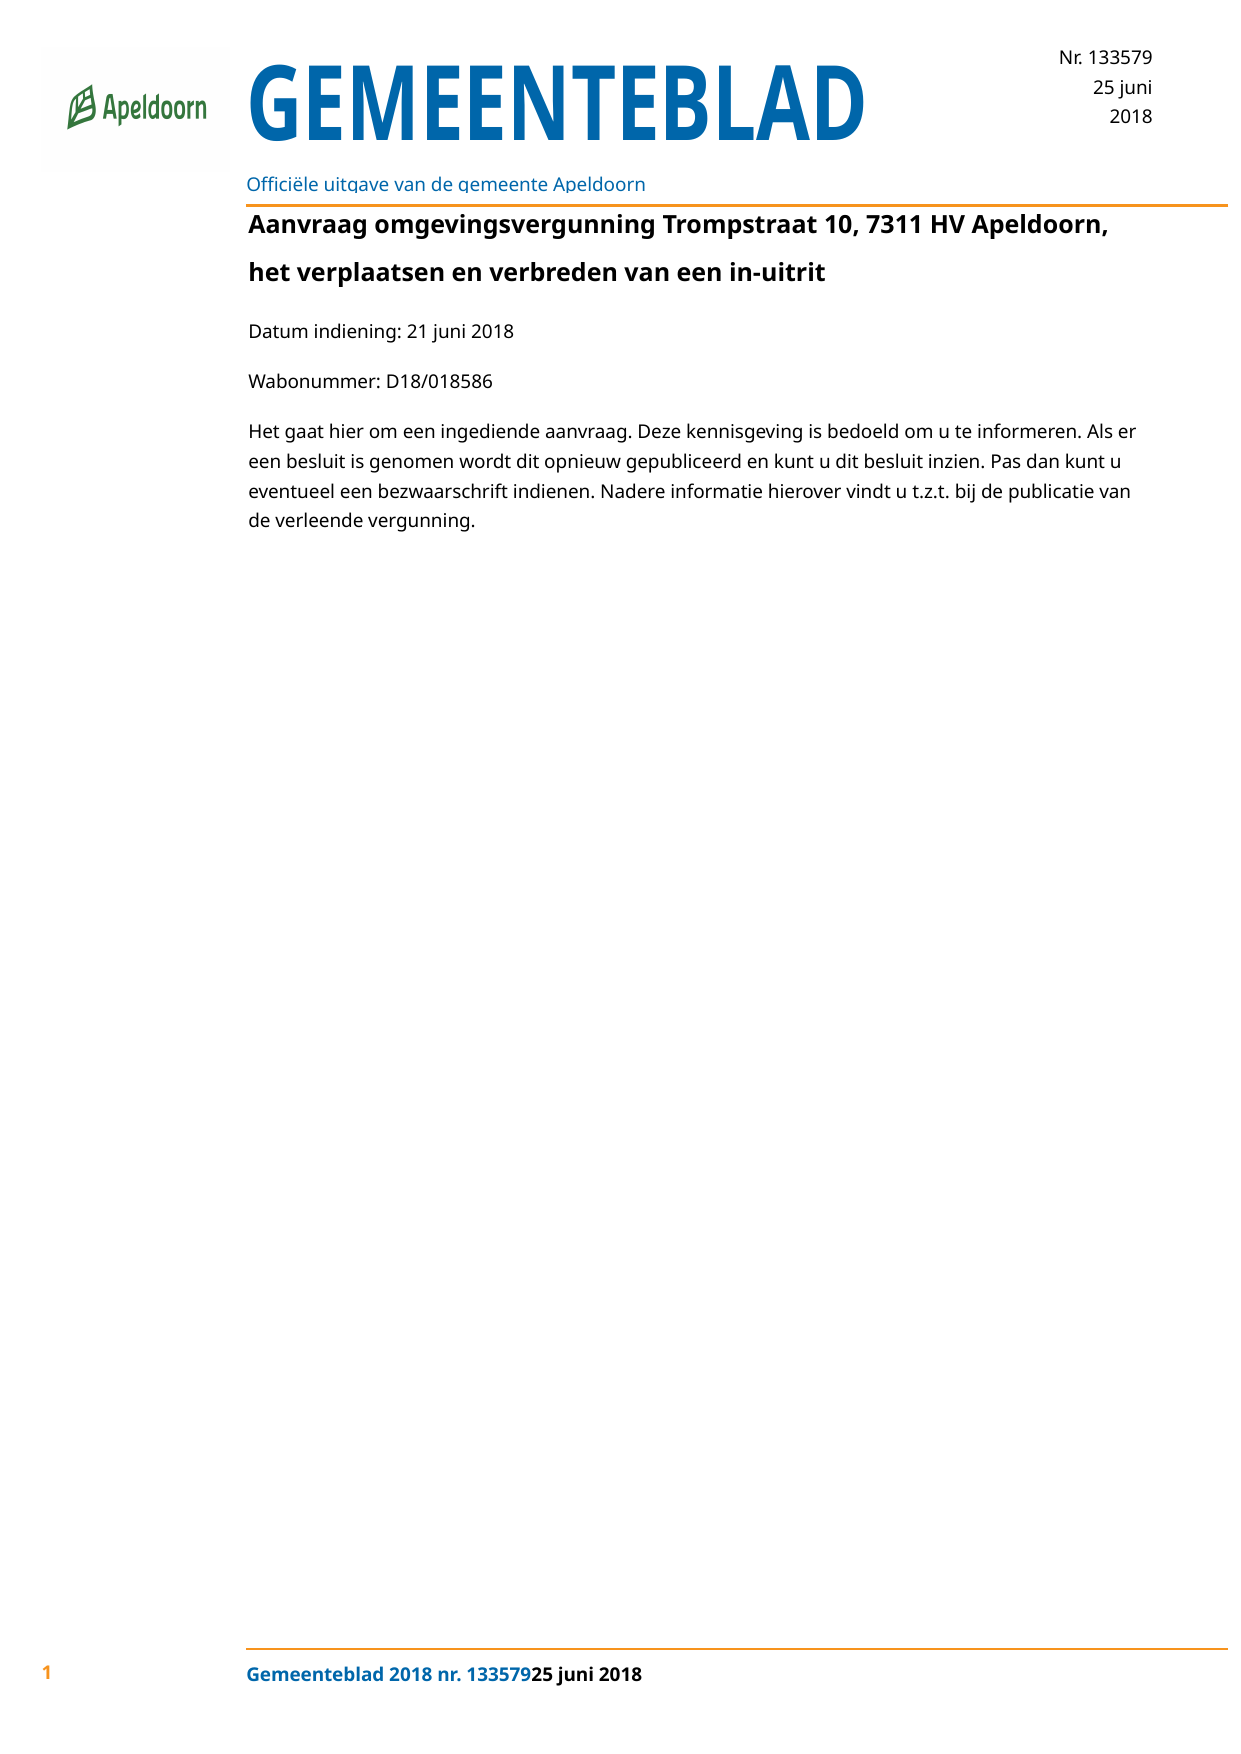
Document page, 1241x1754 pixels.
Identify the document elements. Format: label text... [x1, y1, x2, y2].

text Datum indiening: 21 juni 2018 [248, 318, 1152, 344]
text Aanvraag omgevingsvergunning Trompstraat 10, 7311 HV Apeldoorn, het verplaatsen en verbreden van een in-uitrit [248, 207, 1152, 288]
text Wabonummer: D18/018586 [248, 368, 1152, 394]
picture [41, 47, 231, 172]
text Het gaat hier om een ingediende aanvraag. Deze kennisgeving is bedoeld om u te informeren. Als er een besluit is genomen wordt dit opnieuw gepubliceerd en kunt u dit besluit inzien. Pas dan kunt u eventueel een bezwaarschrift indienen. Nadere informatie hierover vindt u t.z.t. bij de publicatie van de verleende vergunning. [248, 419, 1152, 533]
